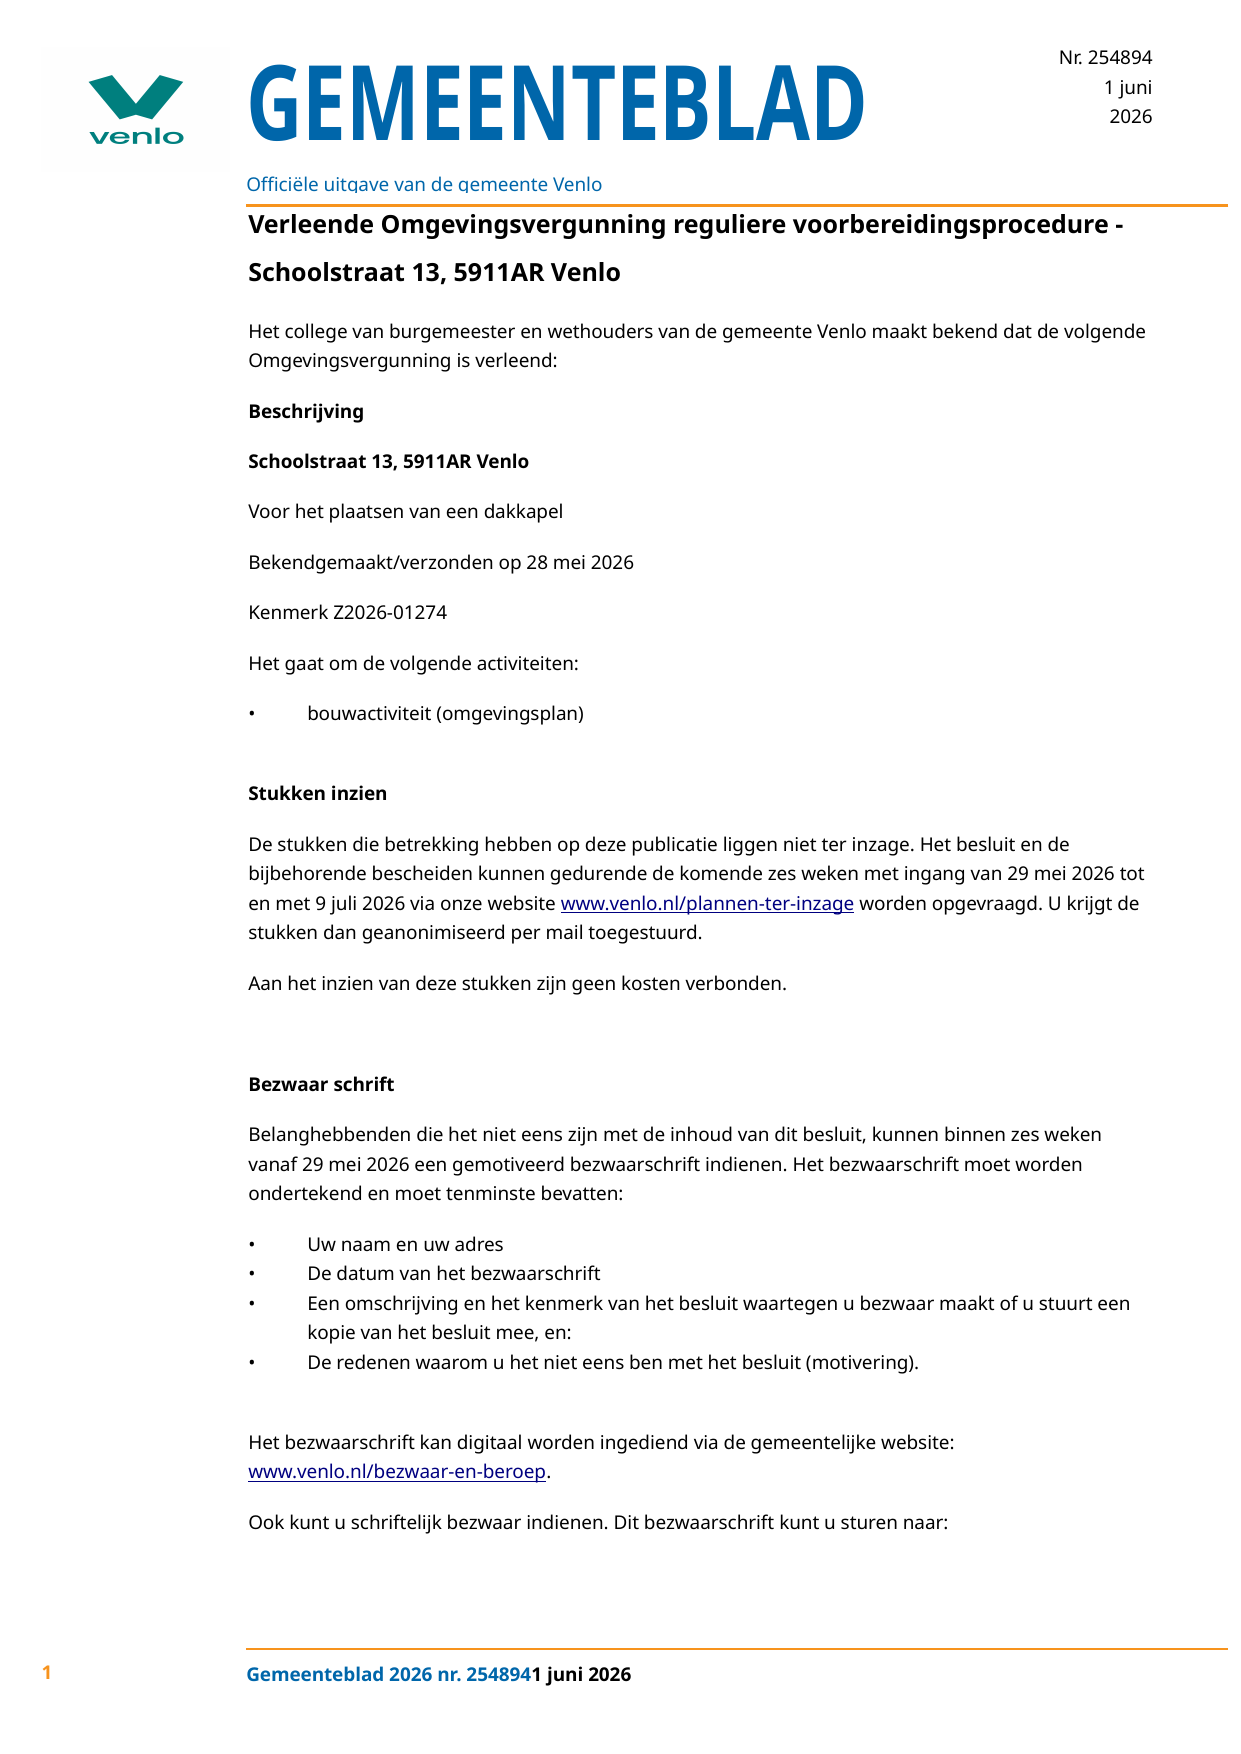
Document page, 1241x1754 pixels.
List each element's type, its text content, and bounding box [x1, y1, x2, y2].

text Bezwaar schrift [248, 1071, 1152, 1097]
picture [41, 47, 231, 172]
text Het bezwaarschrift kan digitaal worden ingediend via de gemeentelijke website: www.venlo.nl/bezwaar-en-beroep. [248, 1429, 1152, 1484]
list Een omschrijving en het kenmerk van het besluit waartegen u bezwaar maakt of u stuurt een kopie van het besluit mee, en: [248, 1290, 1152, 1345]
text Ook kunt u schriftelijk bezwaar indienen. Dit bezwaarschrift kunt u sturen naar: [248, 1509, 1152, 1535]
text Aan het inzien van deze stukken zijn geen kosten verbonden. [248, 970, 1152, 996]
text Schoolstraat 13, 5911AR Venlo [248, 448, 1152, 474]
text Kenmerk Z2026-01274 [248, 599, 1152, 625]
text Voor het plaatsen van een dakkapel [248, 499, 1152, 524]
list bouwactiviteit (omgevingsplan) [248, 700, 1152, 726]
text Belanghebbenden die het niet eens zijn met de inhoud van dit besluit, kunnen binnen zes weken vanaf 29 mei 2026 een gemotiveerd bezwaarschrift indienen. Het bezwaarschrift moet worden ondertekend en moet tenminste bevatten: [248, 1121, 1152, 1206]
text Beschrijving [248, 398, 1152, 424]
text Het gaat om de volgende activiteiten: [248, 650, 1152, 676]
list De redenen waarom u het niet eens ben met het besluit (motivering). [248, 1349, 1152, 1375]
text Het college van burgemeester en wethouders van de gemeente Venlo maakt bekend dat de volgende Omgevingsvergunning is verleend: [248, 318, 1152, 373]
list De datum van het bezwaarschrift [248, 1260, 1152, 1286]
text Bekendgemaakt/verzonden op 28 mei 2026 [248, 549, 1152, 575]
text Verleende Omgevingsvergunning reguliere voorbereidingsprocedure - Schoolstraat 13, 5911AR Venlo [248, 207, 1152, 288]
text De stukken die betrekking hebben op deze publicatie liggen niet ter inzage. Het besluit en de bijbehorende bescheiden kunnen gedurende de komende zes weken met ingang van 29 mei 2026 tot en met 9 juli 2026 via onze website www.venlo.nl/plannen-ter-inzage worden opgevraagd. U krijgt de stukken dan geanonimiseerd per mail toegestuurd. [248, 831, 1152, 945]
text Stukken inzien [248, 780, 1152, 806]
list Uw naam en uw adres [248, 1231, 1152, 1257]
